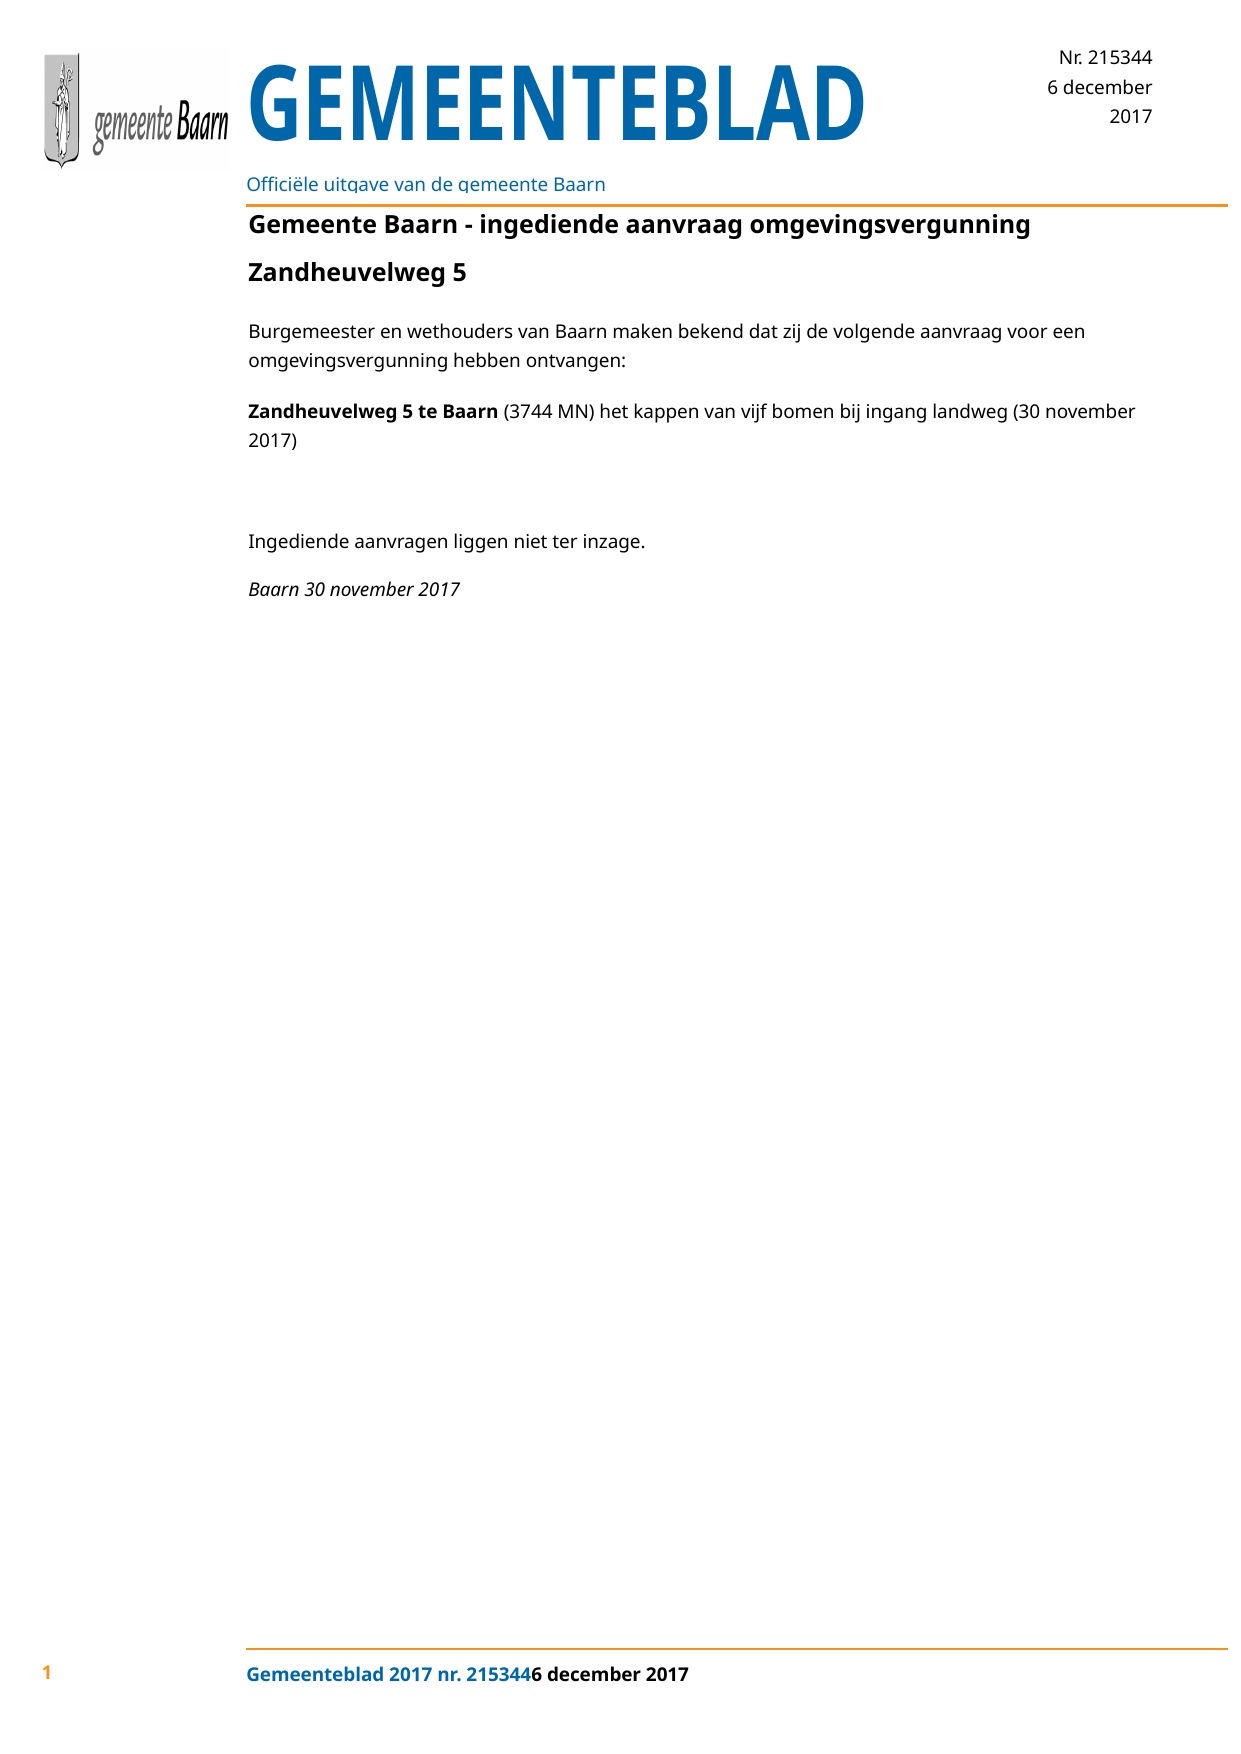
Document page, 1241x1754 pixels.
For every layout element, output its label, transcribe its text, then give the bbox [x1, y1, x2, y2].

text Burgemeester en wethouders van Baarn maken bekend dat zij de volgende aanvraag voor een omgevingsvergunning hebben ontvangen: [248, 318, 1152, 373]
picture [41, 47, 231, 172]
text Baarn 30 november 2017 [248, 576, 1152, 602]
text Gemeente Baarn - ingediende aanvraag omgevingsvergunning Zandheuvelweg 5 [248, 207, 1152, 288]
text Ingediende aanvragen liggen niet ter inzage. [248, 528, 1152, 554]
text Zandheuvelweg 5 te Baarn (3744 MN) het kappen van vijf bomen bij ingang landweg (30 november 2017) [248, 398, 1152, 453]
